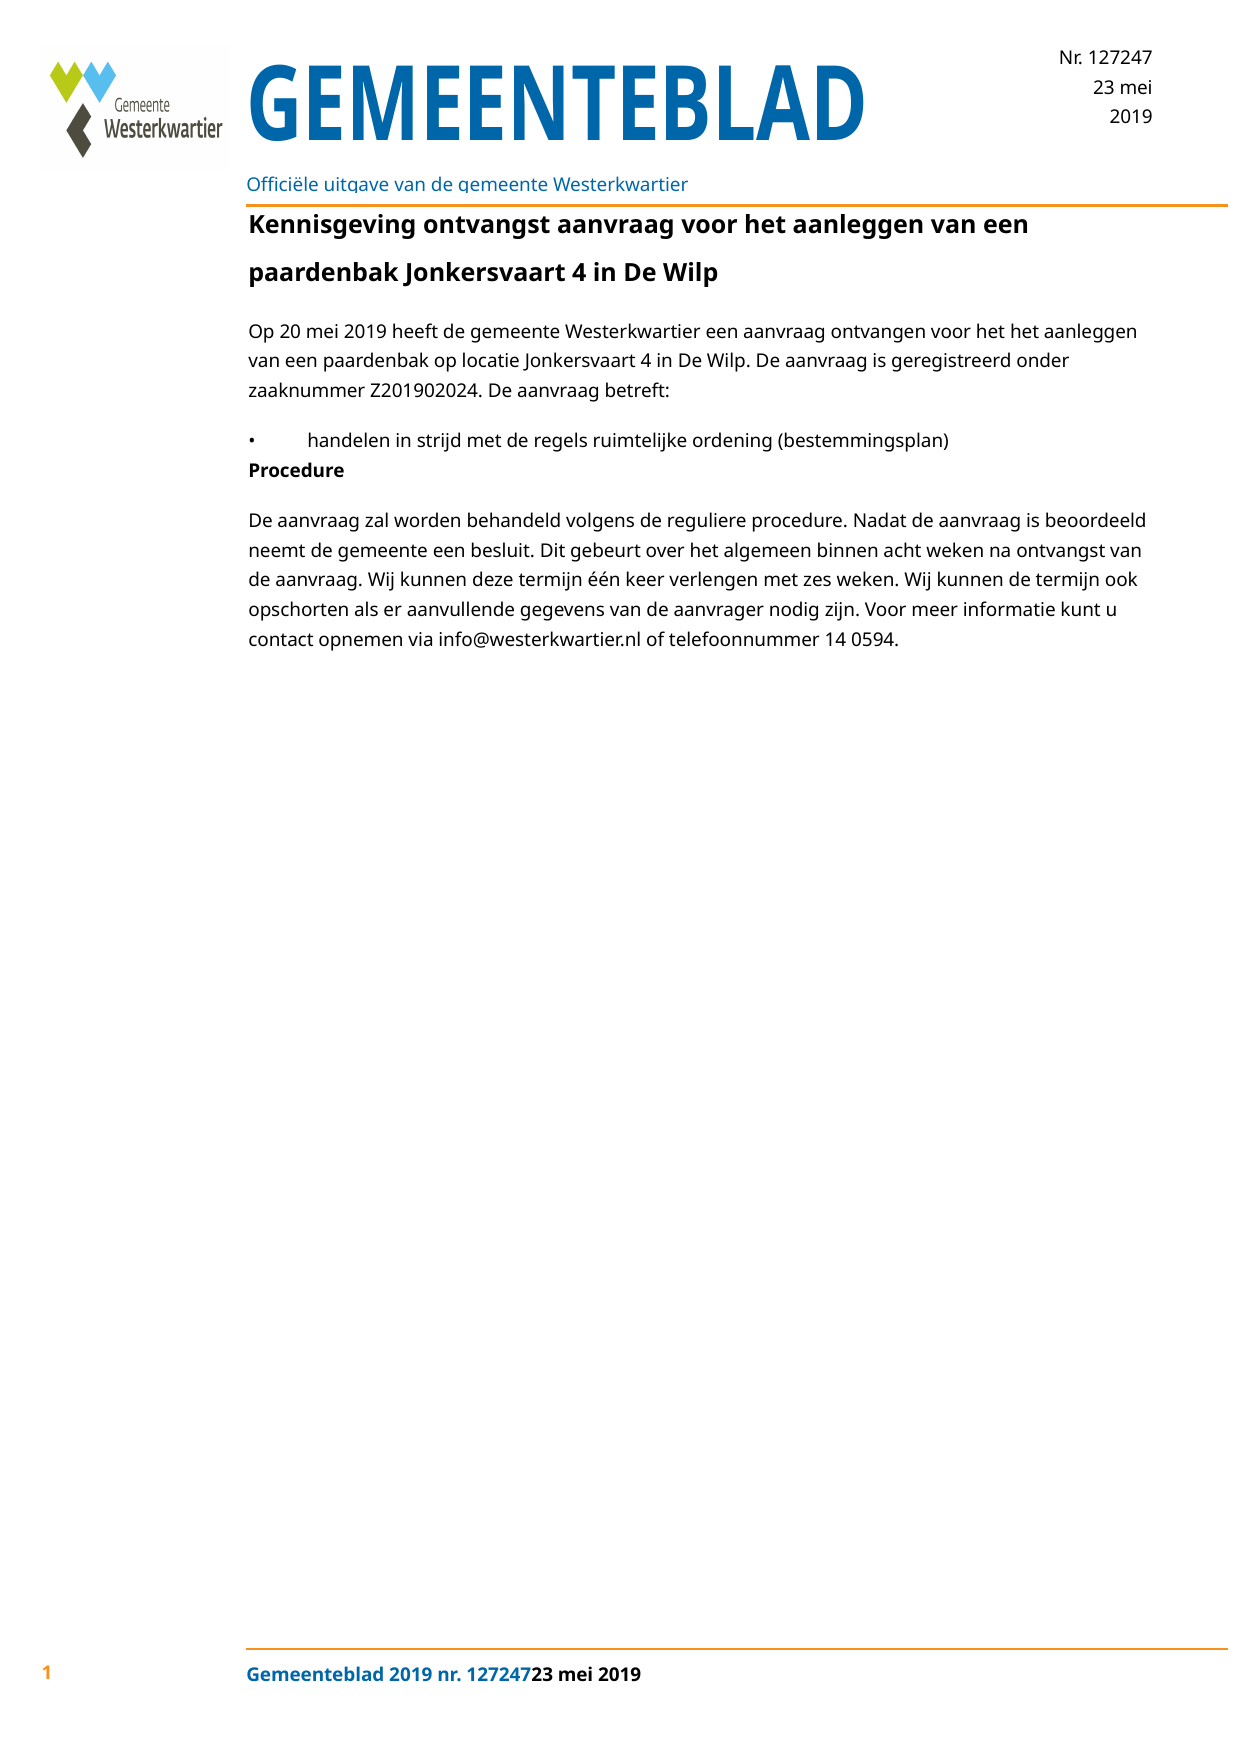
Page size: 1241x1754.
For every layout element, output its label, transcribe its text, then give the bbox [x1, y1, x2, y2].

text Kennisgeving ontvangst aanvraag voor het aanleggen van een paardenbak Jonkersvaart 4 in De Wilp [248, 207, 1152, 288]
list handelen in strijd met de regels ruimtelijke ordening (bestemmingsplan) [248, 427, 1152, 453]
text Procedure [248, 457, 1152, 483]
picture [41, 47, 231, 172]
text Op 20 mei 2019 heeft de gemeente Westerkwartier een aanvraag ontvangen voor het het aanleggen van een paardenbak op locatie Jonkersvaart 4 in De Wilp. De aanvraag is geregistreerd onder zaaknummer Z201902024. De aanvraag betreft: [248, 318, 1152, 403]
text De aanvraag zal worden behandeld volgens de reguliere procedure. Nadat de aanvraag is beoordeeld neemt de gemeente een besluit. Dit gebeurt over het algemeen binnen acht weken na ontvangst van de aanvraag. Wij kunnen deze termijn één keer verlengen met zes weken. Wij kunnen de termijn ook opschorten als er aanvullende gegevens van de aanvrager nodig zijn. Voor meer informatie kunt u contact opnemen via info@westerkwartier.nl of telefoonnummer 14 0594. [248, 507, 1152, 652]
